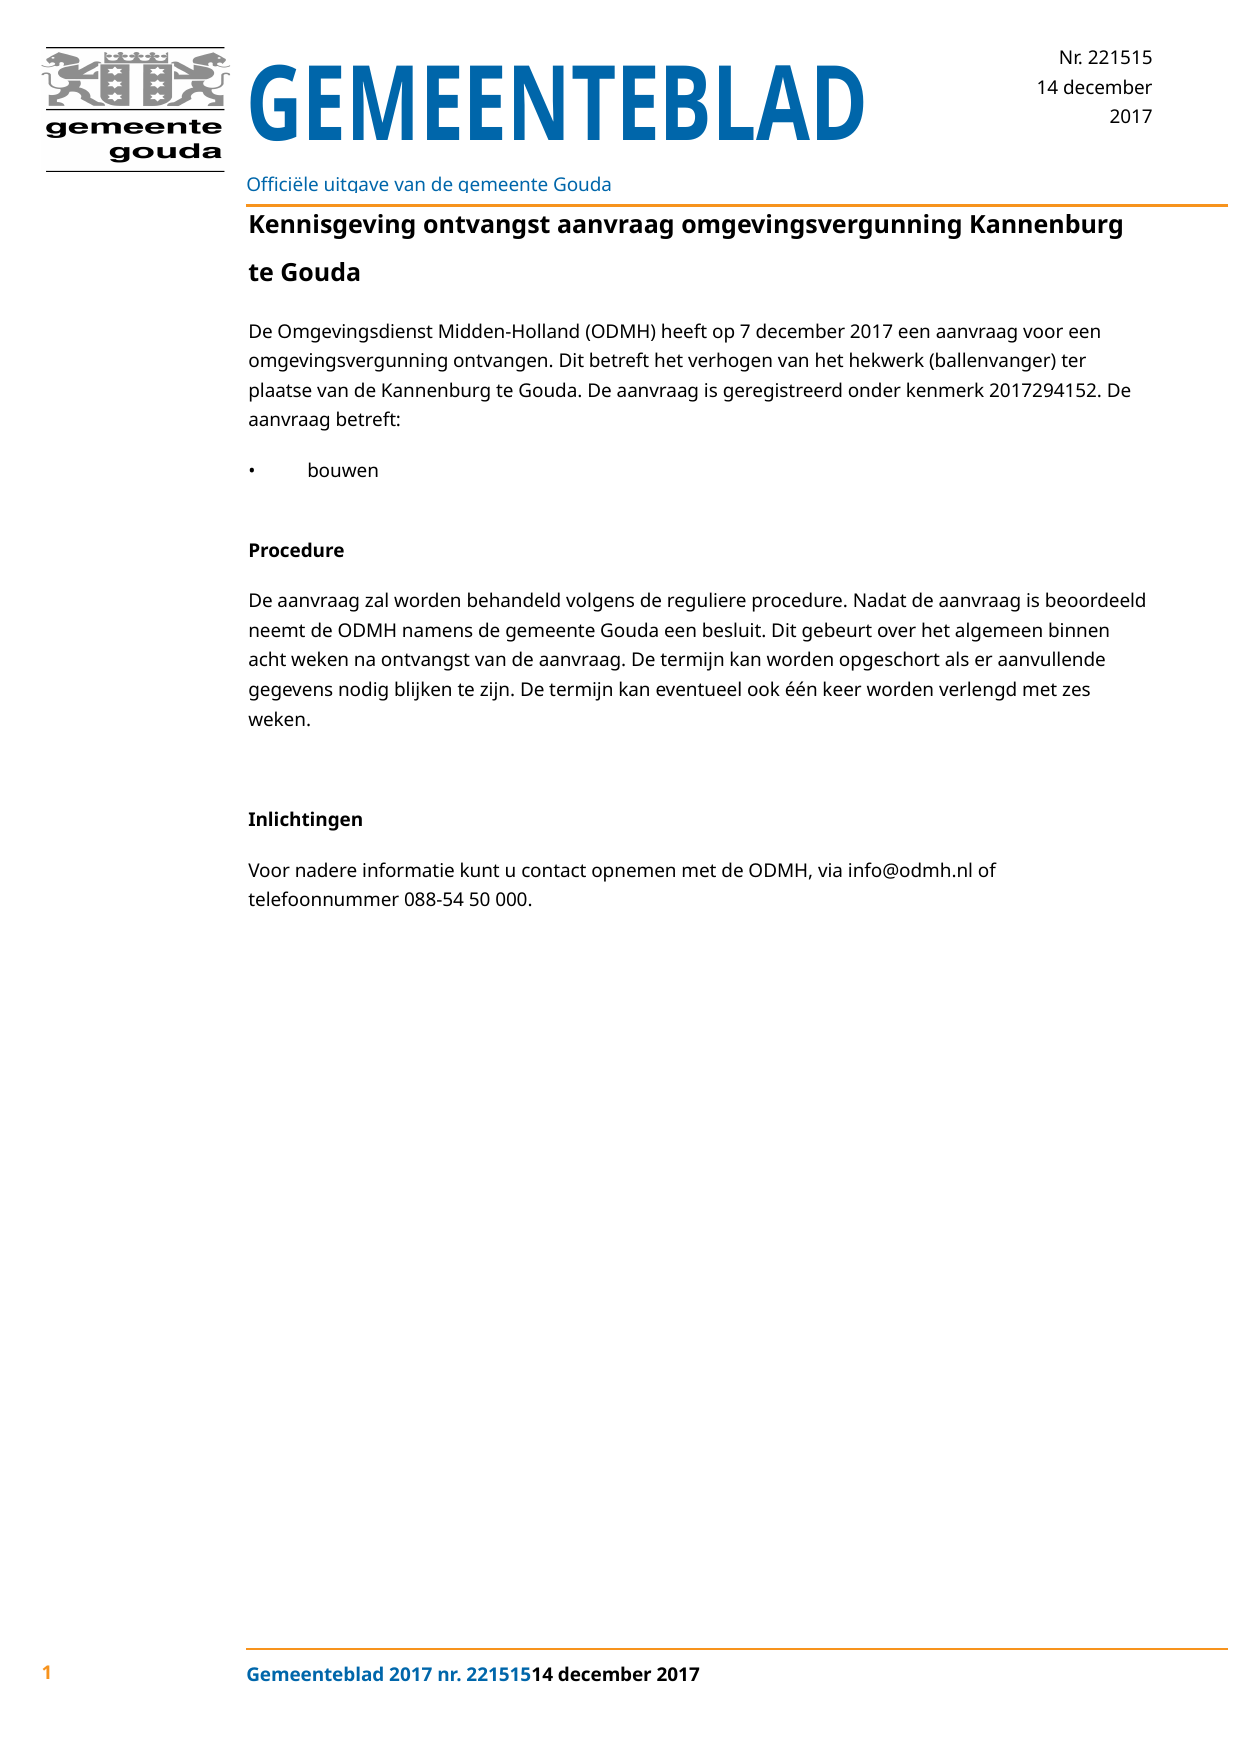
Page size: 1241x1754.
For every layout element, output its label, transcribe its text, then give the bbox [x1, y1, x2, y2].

text Voor nadere informatie kunt u contact opnemen met de ODMH, via info@odmh.nl of telefoonnummer 088-54 50 000. [248, 857, 1152, 912]
text De Omgevingsdienst Midden-Holland (ODMH) heeft op 7 december 2017 een aanvraag voor een omgevingsvergunning ontvangen. Dit betreft het verhogen van het hekwerk (ballenvanger) ter plaatse van de Kannenburg te Gouda. De aanvraag is geregistreerd onder kenmerk 2017294152. De aanvraag betreft: [248, 318, 1152, 432]
text Kennisgeving ontvangst aanvraag omgevingsvergunning Kannenburg te Gouda [248, 207, 1152, 288]
text Procedure [248, 537, 1152, 563]
text Inlichtingen [248, 807, 1152, 832]
text De aanvraag zal worden behandeld volgens de reguliere procedure. Nadat de aanvraag is beoordeeld neemt de ODMH namens de gemeente Gouda een besluit. Dit gebeurt over het algemeen binnen acht weken na ontvangst van de aanvraag. De termijn kan worden opgeschort als er aanvullende gegevens nodig blijken te zijn. De termijn kan eventueel ook één keer worden verlengd met zes weken. [248, 587, 1152, 732]
list bouwen [248, 457, 1152, 483]
picture [41, 47, 231, 172]
